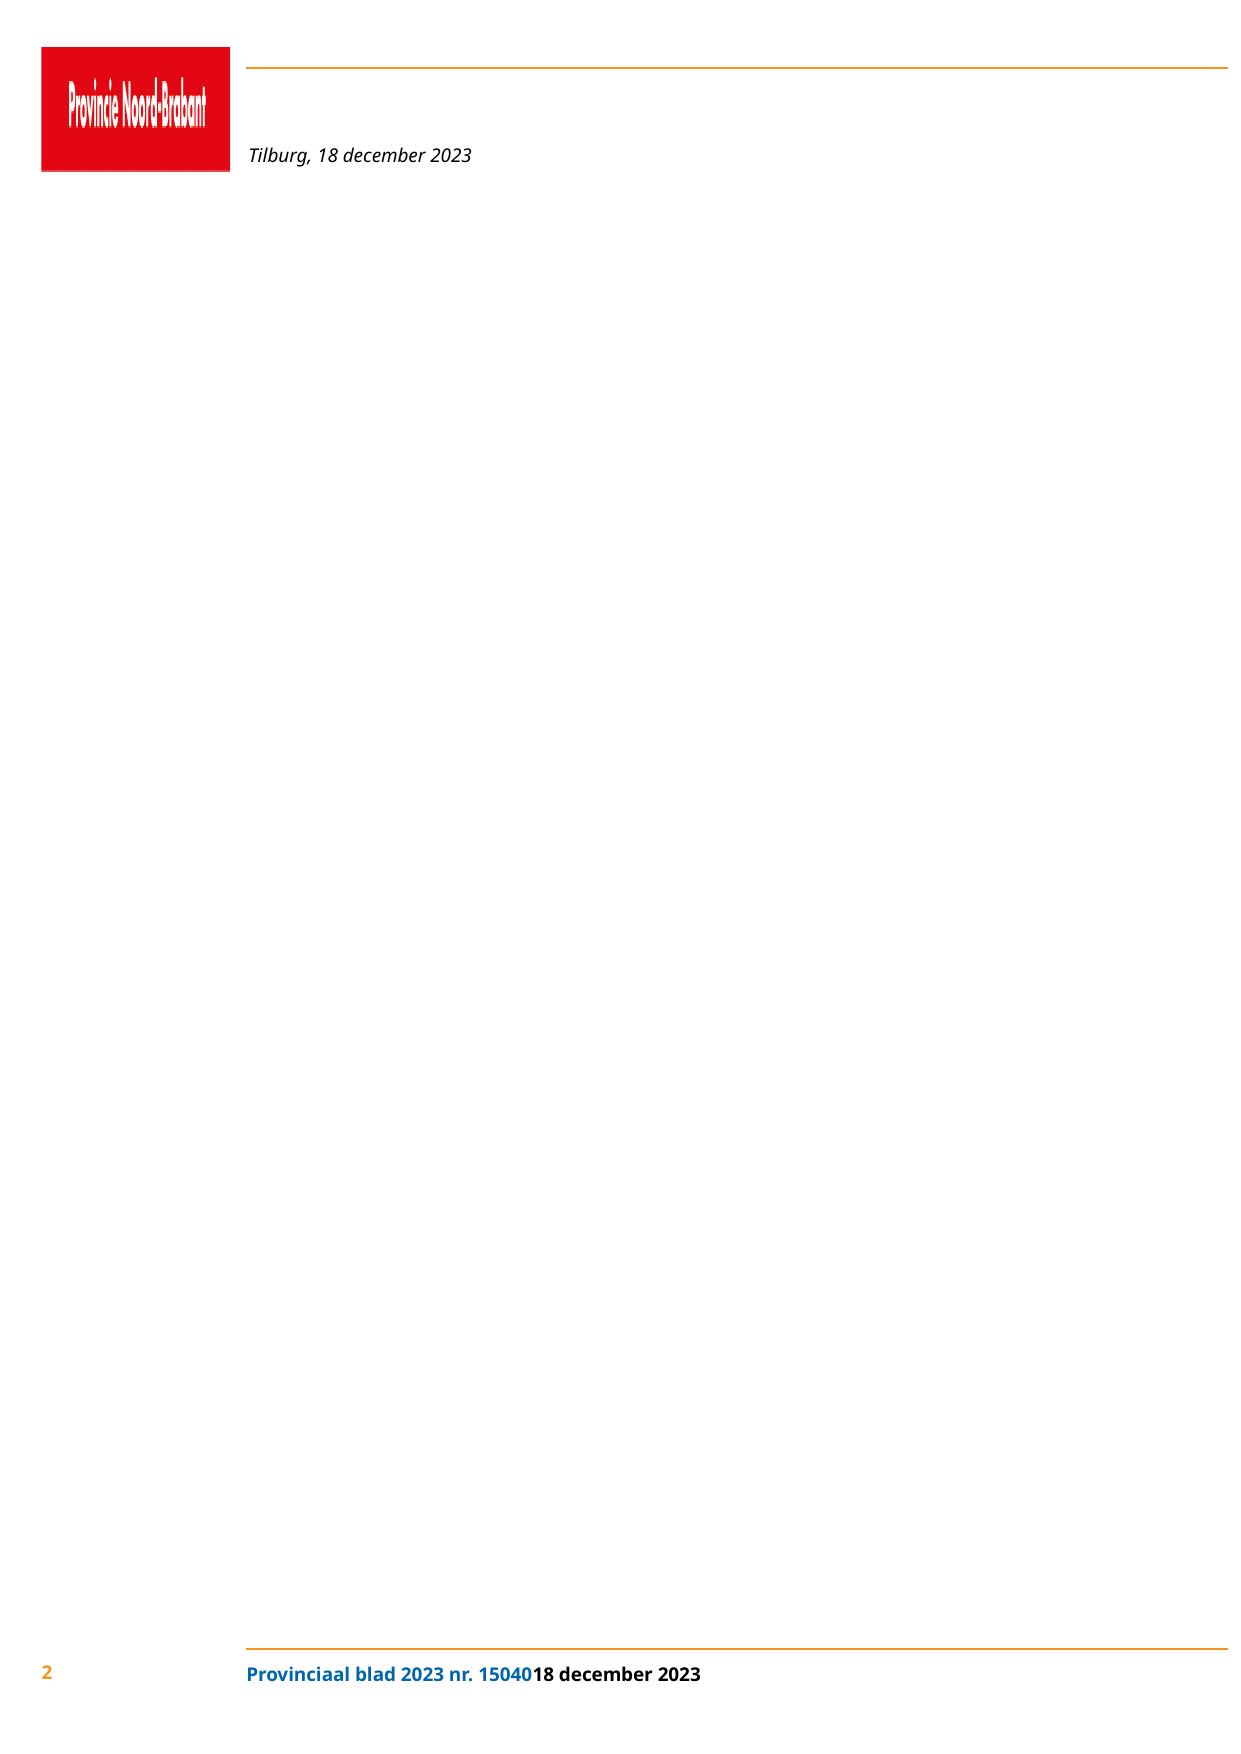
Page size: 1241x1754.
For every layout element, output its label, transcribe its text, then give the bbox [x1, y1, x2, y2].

text Tilburg, 18 december 2023 [248, 143, 1152, 168]
picture [41, 47, 231, 172]
